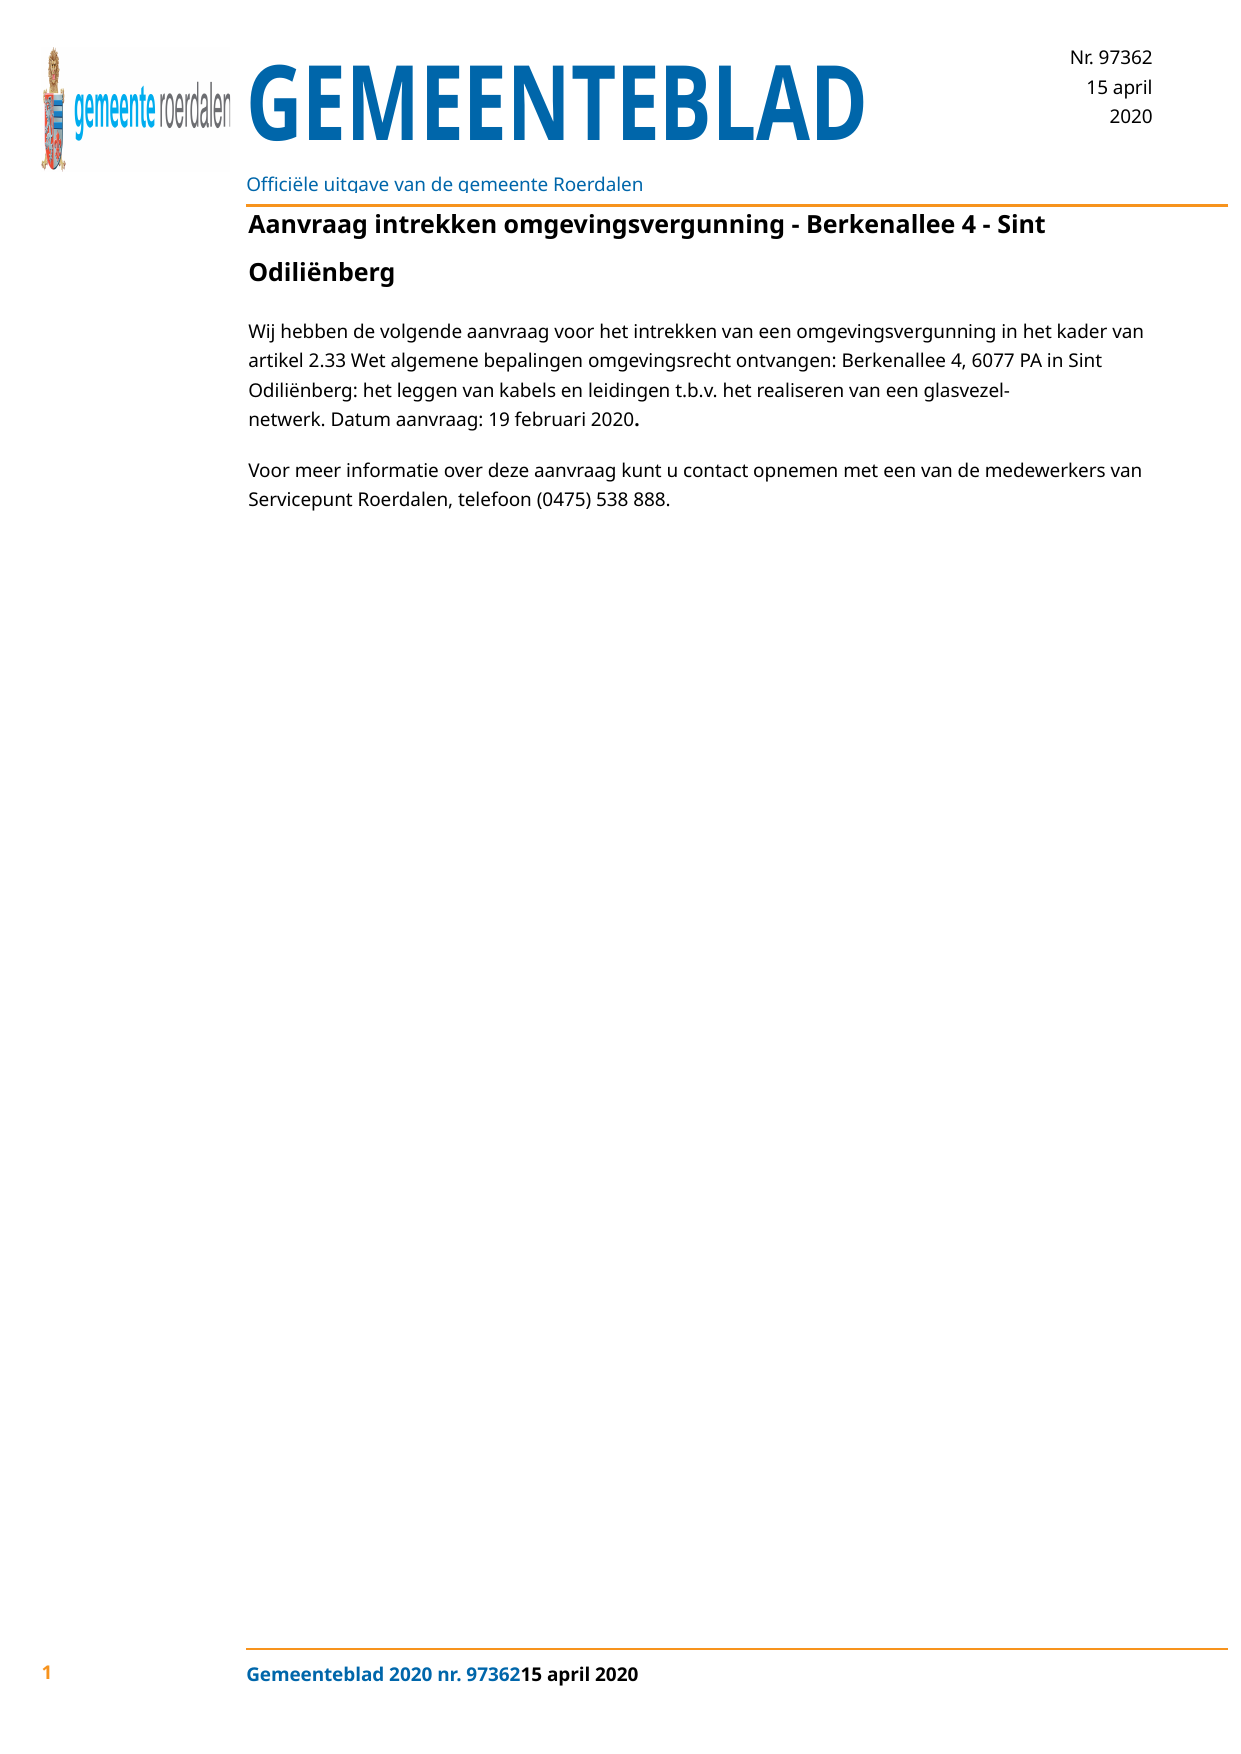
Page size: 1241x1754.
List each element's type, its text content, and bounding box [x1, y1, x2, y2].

text Voor meer informatie over deze aanvraag kunt u contact opnemen met een van de medewerkers van Servicepunt Roerdalen, telefoon (0475) 538 888. [248, 457, 1152, 512]
picture [41, 47, 231, 172]
text Wij hebben de volgende aanvraag voor het intrekken van een omgevingsvergunning in het kader van artikel 2.33 Wet algemene bepalingen omgevingsrecht ontvangen: Berkenallee 4, 6077 PA in Sint Odiliënberg: het leggen van kabels en leidingen t.b.v. het realiseren van een glasvezel-netwerk. Datum aanvraag: 19 februari 2020. [248, 318, 1152, 432]
text Aanvraag intrekken omgevingsvergunning - Berkenallee 4 - Sint Odiliënberg [248, 207, 1152, 288]
